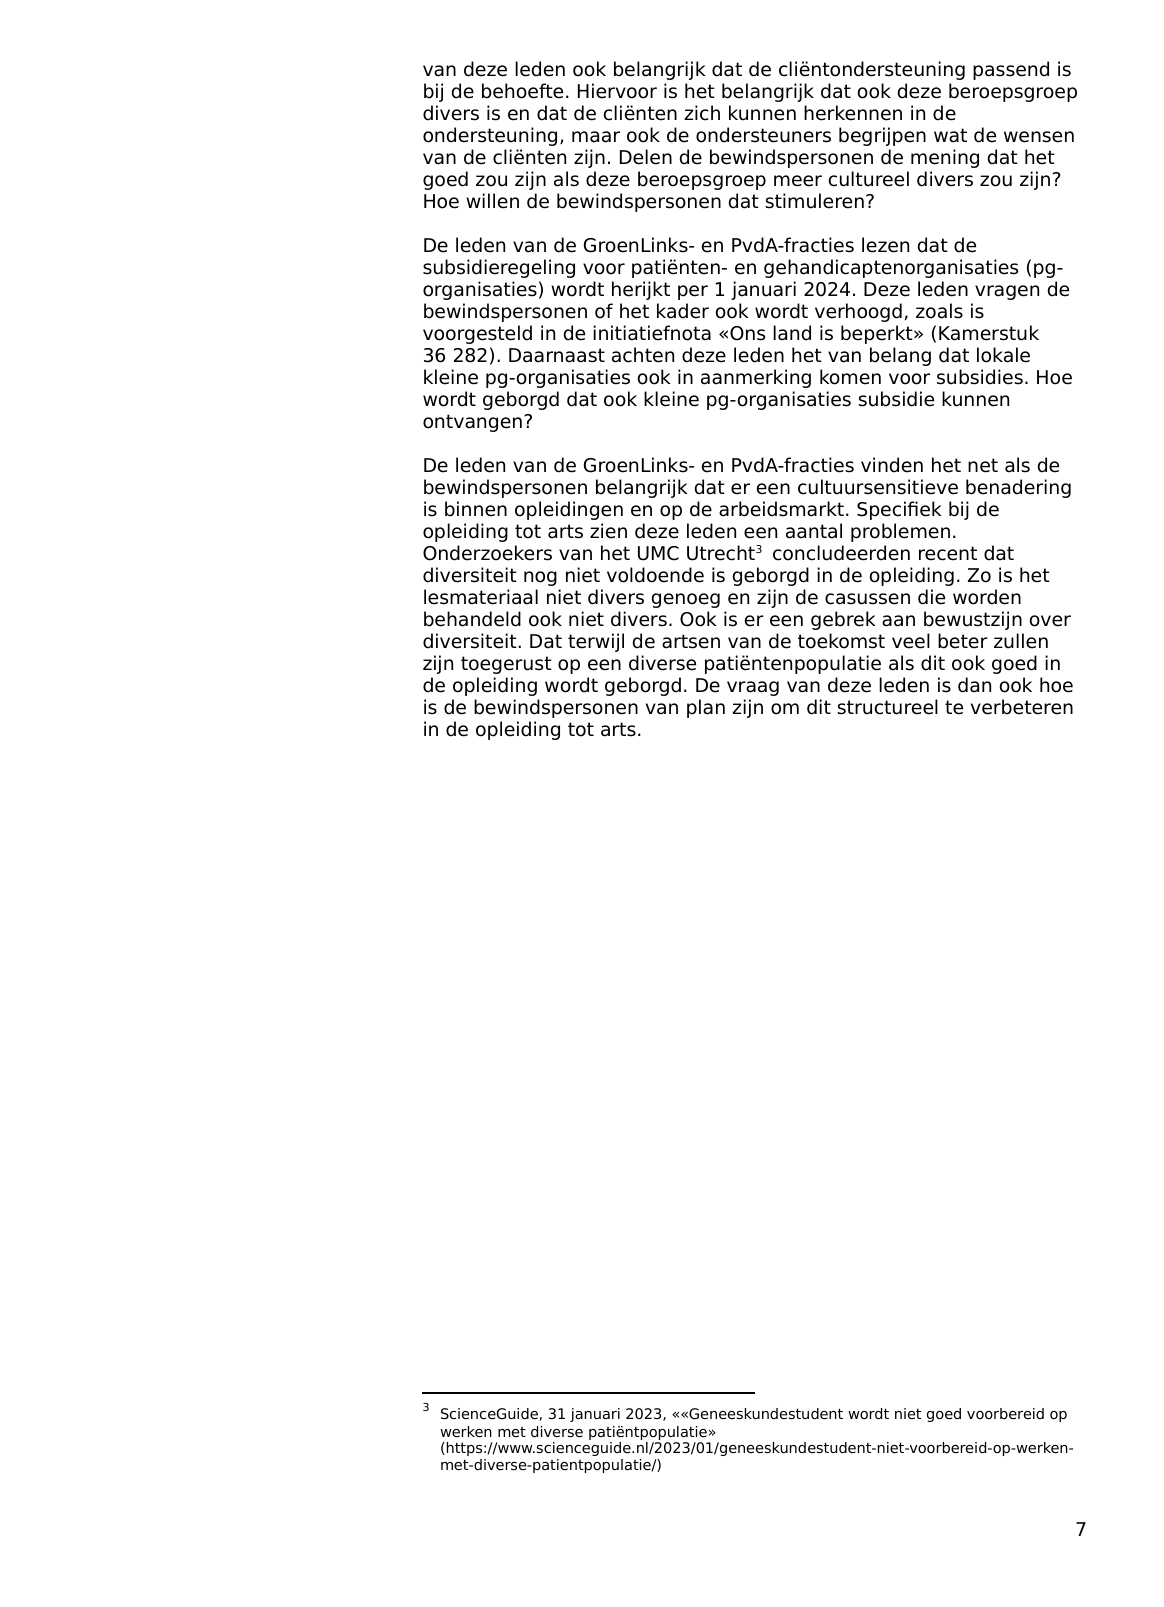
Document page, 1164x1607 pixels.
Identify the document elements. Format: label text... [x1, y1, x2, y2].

text De leden van de GroenLinks- en PvdA-fracties lezen dat de subsidieregeling voor patiënten- en gehandicaptenorganisaties (pg-organisaties) wordt herijkt per 1 januari 2024. Deze leden vragen de bewindspersonen of het kader ook wordt verhoogd, zoals is voorgesteld in de initiatiefnota «Ons land is beperkt» (Kamerstuk 36 282). Daarnaast achten deze leden het van belang dat lokale kleine pg-organisaties ook in aanmerking komen voor subsidies. Hoe wordt geborgd dat ook kleine pg-organisaties subsidie kunnen ontvangen? [422, 235, 1087, 433]
text ScienceGuide, 31 januari 2023, ««Geneeskundestudent wordt niet goed voorbereid op werken met diverse patiëntpopulatie» (https://www.scienceguide.nl/2023/01/geneeskundestudent-niet-voorbereid-op-werken-met-diverse-patientpopulatie/) [422, 1402, 1087, 1474]
text De leden van de GroenLinks- en PvdA-fracties vinden het net als de bewindspersonen belangrijk dat er een cultuursensitieve benadering is binnen opleidingen en op de arbeidsmarkt. Specifiek bij de opleiding tot arts zien deze leden een aantal problemen. Onderzoekers van het UMC Utrecht concludeerden recent dat diversiteit nog niet voldoende is geborgd in de opleiding. Zo is het lesmateriaal niet divers genoeg en zijn de casussen die worden behandeld ook niet divers. Ook is er een gebrek aan bewustzijn over diversiteit. Dat terwijl de artsen van de toekomst veel beter zullen zijn toegerust op een diverse patiëntenpopulatie als dit ook goed in de opleiding wordt geborgd. De vraag van deze leden is dan ook hoe is de bewindspersonen van plan zijn om dit structureel te verbeteren in de opleiding tot arts. [422, 455, 1087, 741]
text van deze leden ook belangrijk dat de cliëntondersteuning passend is bij de behoefte. Hiervoor is het belangrijk dat ook deze beroepsgroep divers is en dat de cliënten zich kunnen herkennen in de ondersteuning, maar ook de ondersteuners begrijpen wat de wensen van de cliënten zijn. Delen de bewindspersonen de mening dat het goed zou zijn als deze beroepsgroep meer cultureel divers zou zijn? Hoe willen de bewindspersonen dat stimuleren? [422, 59, 1087, 213]
